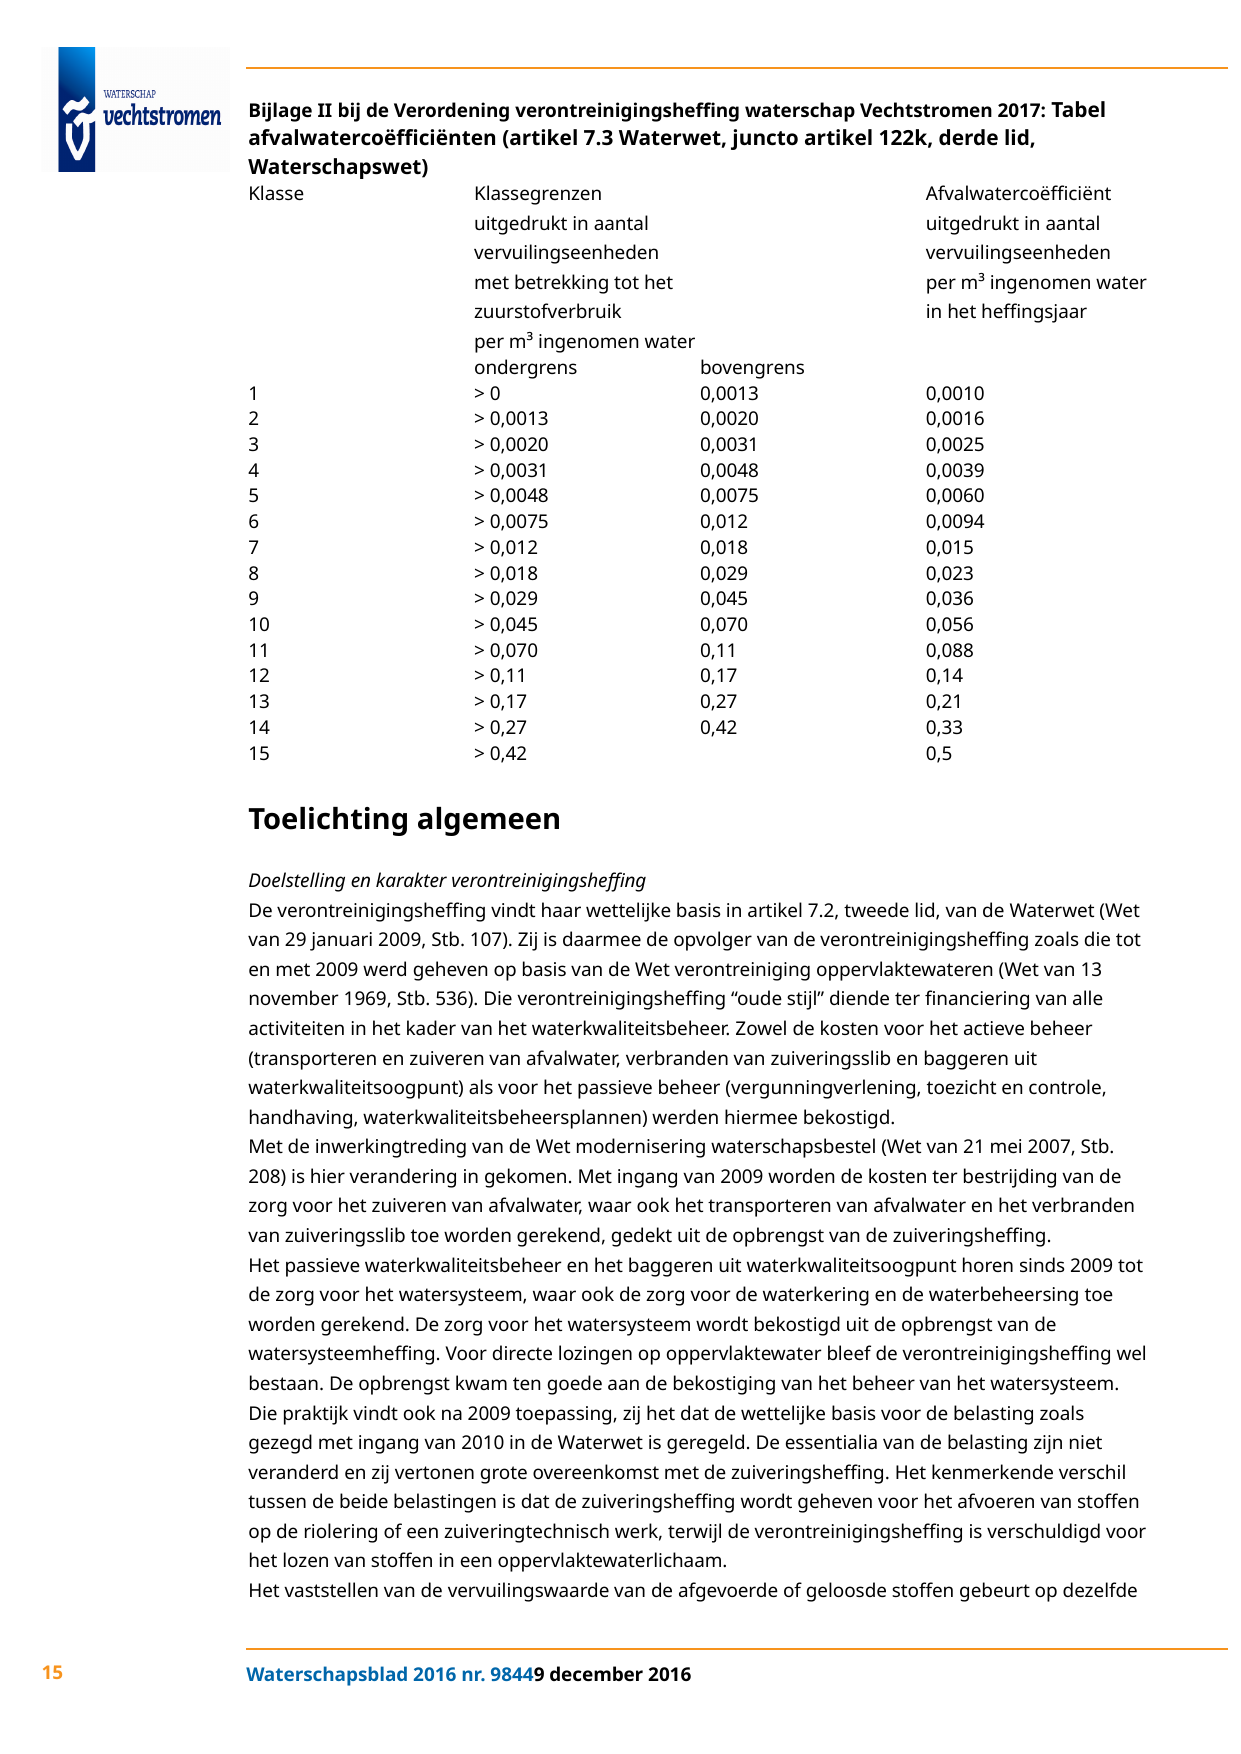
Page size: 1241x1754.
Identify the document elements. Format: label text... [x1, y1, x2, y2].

table_cell > 0,17 [474, 689, 700, 714]
table_cell 0,0016 [926, 405, 1152, 431]
table_cell > 0,11 [474, 663, 700, 688]
table_cell 0,33 [926, 714, 1152, 740]
table_cell 12 [248, 663, 474, 688]
table_cell 0,0025 [926, 431, 1152, 457]
table_header [700, 180, 926, 354]
table_cell 0,0048 [700, 457, 926, 483]
table_header Afvalwatercoëfficiënt uitgedrukt in aantal vervuilingseenheden per m³ ingenomen water in het heffingsjaar [926, 180, 1152, 354]
table_cell 0,015 [926, 534, 1152, 560]
table_cell 4 [248, 457, 474, 483]
table_cell 6 [248, 508, 474, 534]
table_cell 0,056 [926, 611, 1152, 637]
table_cell > 0,045 [474, 611, 700, 637]
table_cell 0,036 [926, 586, 1152, 611]
picture [41, 47, 231, 172]
table_cell 0,0039 [926, 457, 1152, 483]
table_cell 0,21 [926, 689, 1152, 714]
table_cell 3 [248, 431, 474, 457]
table_cell [926, 354, 1152, 380]
table_cell 0,27 [700, 689, 926, 714]
table_cell 2 [248, 405, 474, 431]
table_cell > 0,27 [474, 714, 700, 740]
table_cell 0,14 [926, 663, 1152, 688]
table_cell > 0,0020 [474, 431, 700, 457]
table_cell 9 [248, 586, 474, 611]
table_cell > 0,42 [474, 740, 700, 766]
table_cell > 0,070 [474, 637, 700, 663]
table_cell 0,029 [700, 560, 926, 586]
table_cell 0,17 [700, 663, 926, 688]
text Het vaststellen van de vervuilingswaarde van de afgevoerde of geloosde stoffen gebeurt op dezelfde [248, 1577, 1152, 1603]
text Bijlage II bij de Verordening verontreinigingsheffing waterschap Vechtstromen 2017: Tabel afvalwatercoëfficiënten (artikel 7.3 Waterwet, juncto artikel 122k, derde lid, Waterschapswet) [248, 95, 1152, 180]
table_cell 14 [248, 714, 474, 740]
table_cell [700, 740, 926, 766]
table_cell 0,045 [700, 586, 926, 611]
table_header Klassegrenzen uitgedrukt in aantal vervuilingseenheden met betrekking tot het zuurstofverbruik per m³ ingenomen water [474, 180, 700, 354]
table_cell > 0,0031 [474, 457, 700, 483]
table_cell 0,0010 [926, 380, 1152, 405]
table_cell > 0,029 [474, 586, 700, 611]
table_cell 0,023 [926, 560, 1152, 586]
table_cell 0,018 [700, 534, 926, 560]
table_cell > 0 [474, 380, 700, 405]
table_cell 0,0094 [926, 508, 1152, 534]
table_cell 13 [248, 689, 474, 714]
table_cell 0,11 [700, 637, 926, 663]
table_cell > 0,012 [474, 534, 700, 560]
table_cell [248, 354, 474, 380]
table_cell bovengrens [700, 354, 926, 380]
text Met de inwerkingtreding van de Wet modernisering waterschapsbestel (Wet van 21 mei 2007, Stb. 208) is hier verandering in gekomen. Met ingang van 2009 worden de kosten ter bestrijding van de zorg voor het zuiveren van afvalwater, waar ook het transporteren van afvalwater en het verbranden van zuiveringsslib toe worden gerekend, gedekt uit de opbrengst van de zuiveringsheffing. [248, 1133, 1152, 1248]
table_cell 0,5 [926, 740, 1152, 766]
table_cell > 0,0075 [474, 508, 700, 534]
table_cell > 0,0048 [474, 483, 700, 508]
table_cell 10 [248, 611, 474, 637]
table_cell > 0,0013 [474, 405, 700, 431]
table_cell 0,42 [700, 714, 926, 740]
table_cell 0,088 [926, 637, 1152, 663]
table_cell 11 [248, 637, 474, 663]
table_cell 0,0075 [700, 483, 926, 508]
table_cell 0,070 [700, 611, 926, 637]
table_cell 1 [248, 380, 474, 405]
text Het passieve waterkwaliteitsbeheer en het baggeren uit waterkwaliteitsoogpunt horen sinds 2009 tot de zorg voor het watersysteem, waar ook de zorg voor de waterkering en de waterbeheersing toe worden gerekend. De zorg voor het watersysteem wordt bekostigd uit de opbrengst van de watersysteemheffing. Voor directe lozingen op oppervlaktewater bleef de verontreinigingsheffing wel bestaan. De opbrengst kwam ten goede aan de bekostiging van het beheer van het watersysteem. Die praktijk vindt ook na 2009 toepassing, zij het dat de wettelijke basis voor de belasting zoals gezegd met ingang van 2010 in de Waterwet is geregeld. De essentialia van de belasting zijn niet veranderd en zij vertonen grote overeenkomst met de zuiveringsheffing. Het kenmerkende verschil tussen de beide belastingen is dat de zuiveringsheffing wordt geheven voor het afvoeren van stoffen op de riolering of een zuiveringtechnisch werk, terwijl de verontreinigingsheffing is verschuldigd voor het lozen van stoffen in een oppervlaktewaterlichaam. [248, 1252, 1152, 1573]
table_cell 5 [248, 483, 474, 508]
table_cell > 0,018 [474, 560, 700, 586]
table_cell 0,012 [700, 508, 926, 534]
text De verontreinigingsheffing vindt haar wettelijke basis in artikel 7.2, tweede lid, van de Waterwet (Wet van 29 januari 2009, Stb. 107). Zij is daarmee de opvolger van de verontreinigingsheffing zoals die tot en met 2009 werd geheven op basis van de Wet verontreiniging oppervlaktewateren (Wet van 13 november 1969, Stb. 536). Die verontreinigingsheffing “oude stijl” diende ter financiering van alle activiteiten in het kader van het waterkwaliteitsbeheer. Zowel de kosten voor het actieve beheer (transporteren en zuiveren van afvalwater, verbranden van zuiveringsslib en baggeren uit waterkwaliteitsoogpunt) als voor het passieve beheer (vergunningverlening, toezicht en controle, handhaving, waterkwaliteitsbeheersplannen) werden hiermee bekostigd. [248, 897, 1152, 1130]
table_cell 15 [248, 740, 474, 766]
table_header Klasse [248, 180, 474, 354]
table_cell ondergrens [474, 354, 700, 380]
text Doelstelling en karakter verontreinigingsheffing [248, 867, 1152, 893]
table_cell 0,0060 [926, 483, 1152, 508]
table_cell 8 [248, 560, 474, 586]
table_cell 0,0013 [700, 380, 926, 405]
table_cell 7 [248, 534, 474, 560]
table_cell 0,0020 [700, 405, 926, 431]
text Toelichting algemeen [248, 798, 1152, 838]
table_cell 0,0031 [700, 431, 926, 457]
